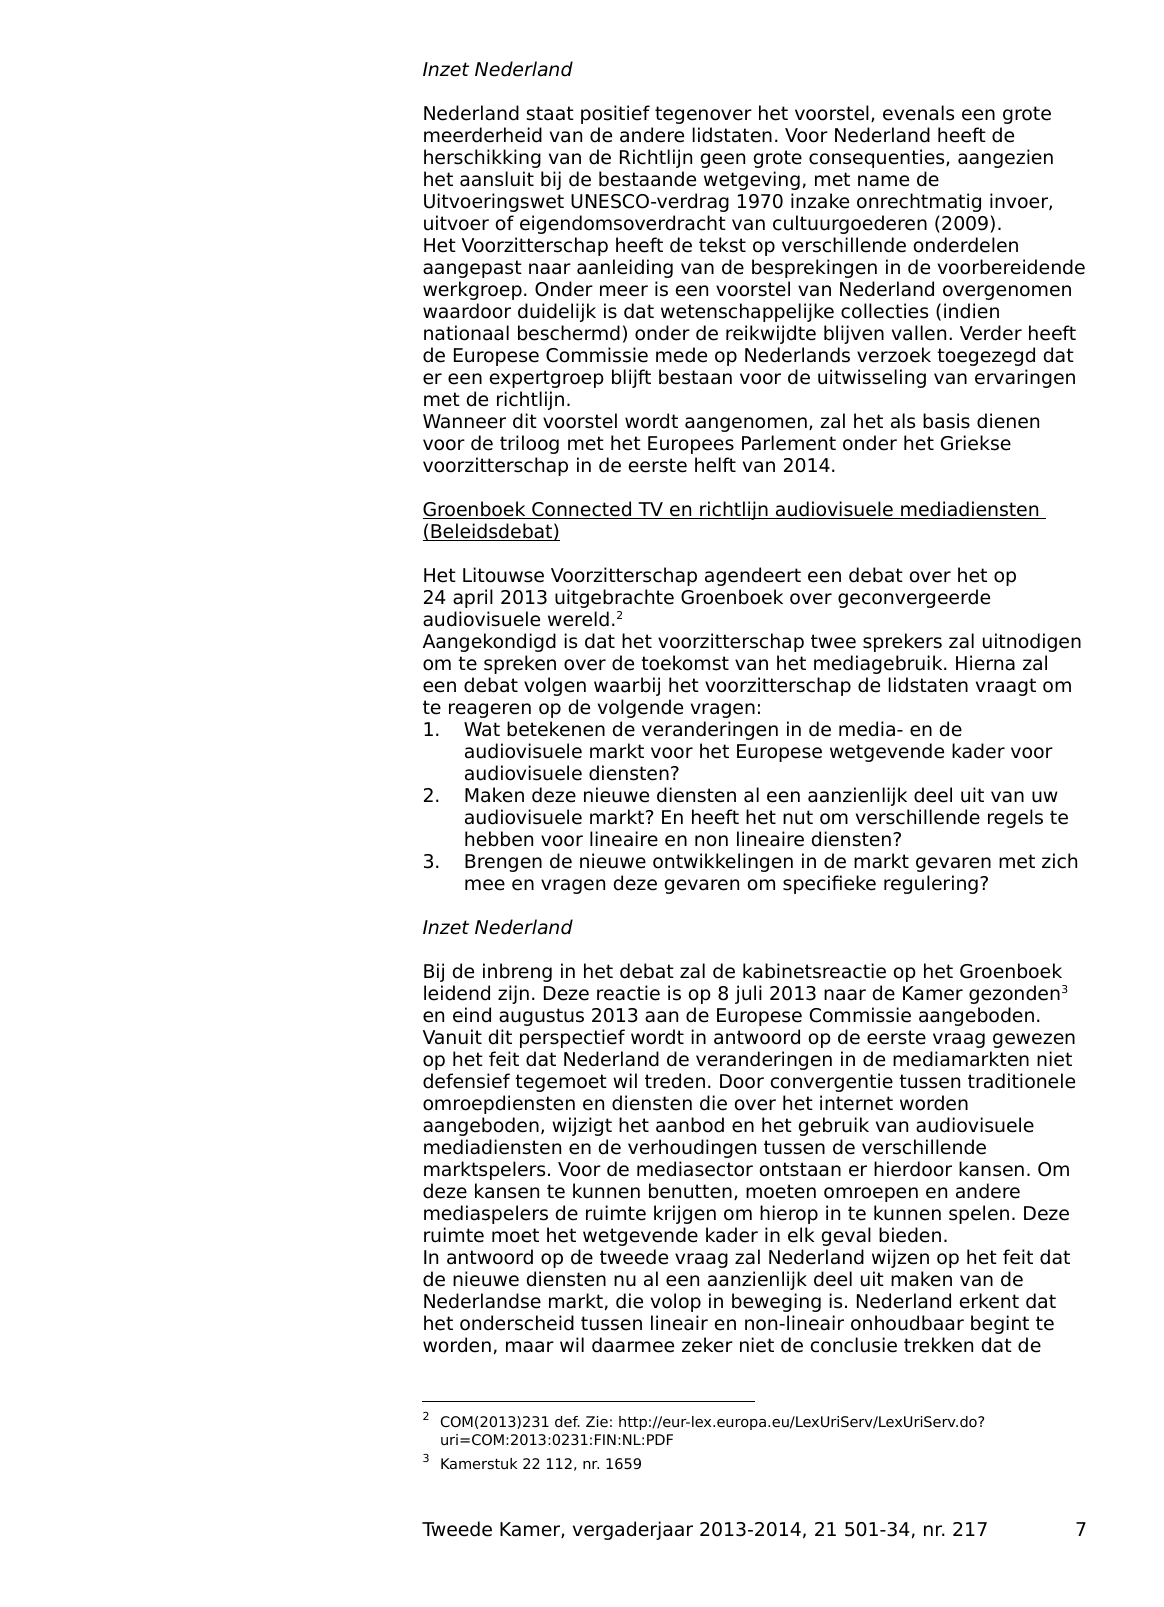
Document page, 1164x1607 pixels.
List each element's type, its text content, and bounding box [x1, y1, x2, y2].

text In antwoord op de tweede vraag zal Nederland wijzen op het feit dat de nieuwe diensten nu al een aanzienlijk deel uit maken van de Nederlandse markt, die volop in beweging is. Nederland erkent dat het onderscheid tussen lineair en non-lineair onhoudbaar begint te worden, maar wil daarmee zeker niet de conclusie trekken dat de [422, 1247, 1087, 1357]
text Vanuit dit perspectief wordt in antwoord op de eerste vraag gewezen op het feit dat Nederland de veranderingen in de mediamarkten niet defensief tegemoet wil treden. Door convergentie tussen traditionele omroepdiensten en diensten die over het internet worden aangeboden, wijzigt het aanbod en het gebruik van audiovisuele mediadiensten en de verhoudingen tussen de verschillende marktspelers. Voor de mediasector ontstaan er hierdoor kansen. Om deze kansen te kunnen benutten, moeten omroepen en andere mediaspelers de ruimte krijgen om hierop in te kunnen spelen. Deze ruimte moet het wetgevende kader in elk geval bieden. [422, 1027, 1087, 1247]
text 1. Wat betekenen de veranderingen in de media- en de audiovisuele markt voor het Europese wetgevende kader voor audiovisuele diensten? [422, 719, 1087, 785]
text Nederland staat positief tegenover het voorstel, evenals een grote meerderheid van de andere lidstaten. Voor Nederland heeft de herschikking van de Richtlijn geen grote consequenties, aangezien het aansluit bij de bestaande wetgeving, met name de Uitvoeringswet UNESCO-verdrag 1970 inzake onrechtmatig invoer, uitvoer of eigendomsoverdracht van cultuurgoederen (2009). [422, 103, 1087, 235]
subtitle Inzet Nederland [422, 59, 1087, 81]
subtitle Groenboek Connected TV en richtlijn audiovisuele mediadiensten (Beleidsdebat) [422, 499, 1087, 543]
text 3. Brengen de nieuwe ontwikkelingen in de markt gevaren met zich mee en vragen deze gevaren om specifieke regulering? [422, 851, 1087, 895]
text Wanneer dit voorstel wordt aangenomen, zal het als basis dienen voor de triloog met het Europees Parlement onder het Griekse voorzitterschap in de eerste helft van 2014. [422, 411, 1087, 477]
text Het Voorzitterschap heeft de tekst op verschillende onderdelen aangepast naar aanleiding van de besprekingen in de voorbereidende werkgroep. Onder meer is een voorstel van Nederland overgenomen waardoor duidelijk is dat wetenschappelijke collecties (indien nationaal beschermd) onder de reikwijdte blijven vallen. Verder heeft de Europese Commissie mede op Nederlands verzoek toegezegd dat er een expertgroep blijft bestaan voor de uitwisseling van ervaringen met de richtlijn. [422, 235, 1087, 411]
text 2. Maken deze nieuwe diensten al een aanzienlijk deel uit van uw audiovisuele markt? En heeft het nut om verschillende regels te hebben voor lineaire en non lineaire diensten? [422, 785, 1087, 851]
text Aangekondigd is dat het voorzitterschap twee sprekers zal uitnodigen om te spreken over de toekomst van het mediagebruik. Hierna zal een debat volgen waarbij het voorzitterschap de lidstaten vraagt om te reageren op de volgende vragen: [422, 631, 1087, 719]
subtitle Inzet Nederland [422, 917, 1087, 939]
text COM(2013)231 def. Zie: http://eur-lex.europa.eu/LexUriServ/LexUriServ.do?uri=COM:2013:0231:FIN:NL:PDF [422, 1410, 1087, 1449]
text Bij de inbreng in het debat zal de kabinetsreactie op het Groenboek leidend zijn. Deze reactie is op 8 juli 2013 naar de Kamer gezonden en eind augustus 2013 aan de Europese Commissie aangeboden. [422, 961, 1087, 1027]
text Het Litouwse Voorzitterschap agendeert een debat over het op 24 april 2013 uitgebrachte Groenboek over geconvergeerde audiovisuele wereld. [422, 565, 1087, 631]
text Kamerstuk 22 112, nr. 1659 [422, 1452, 1087, 1474]
